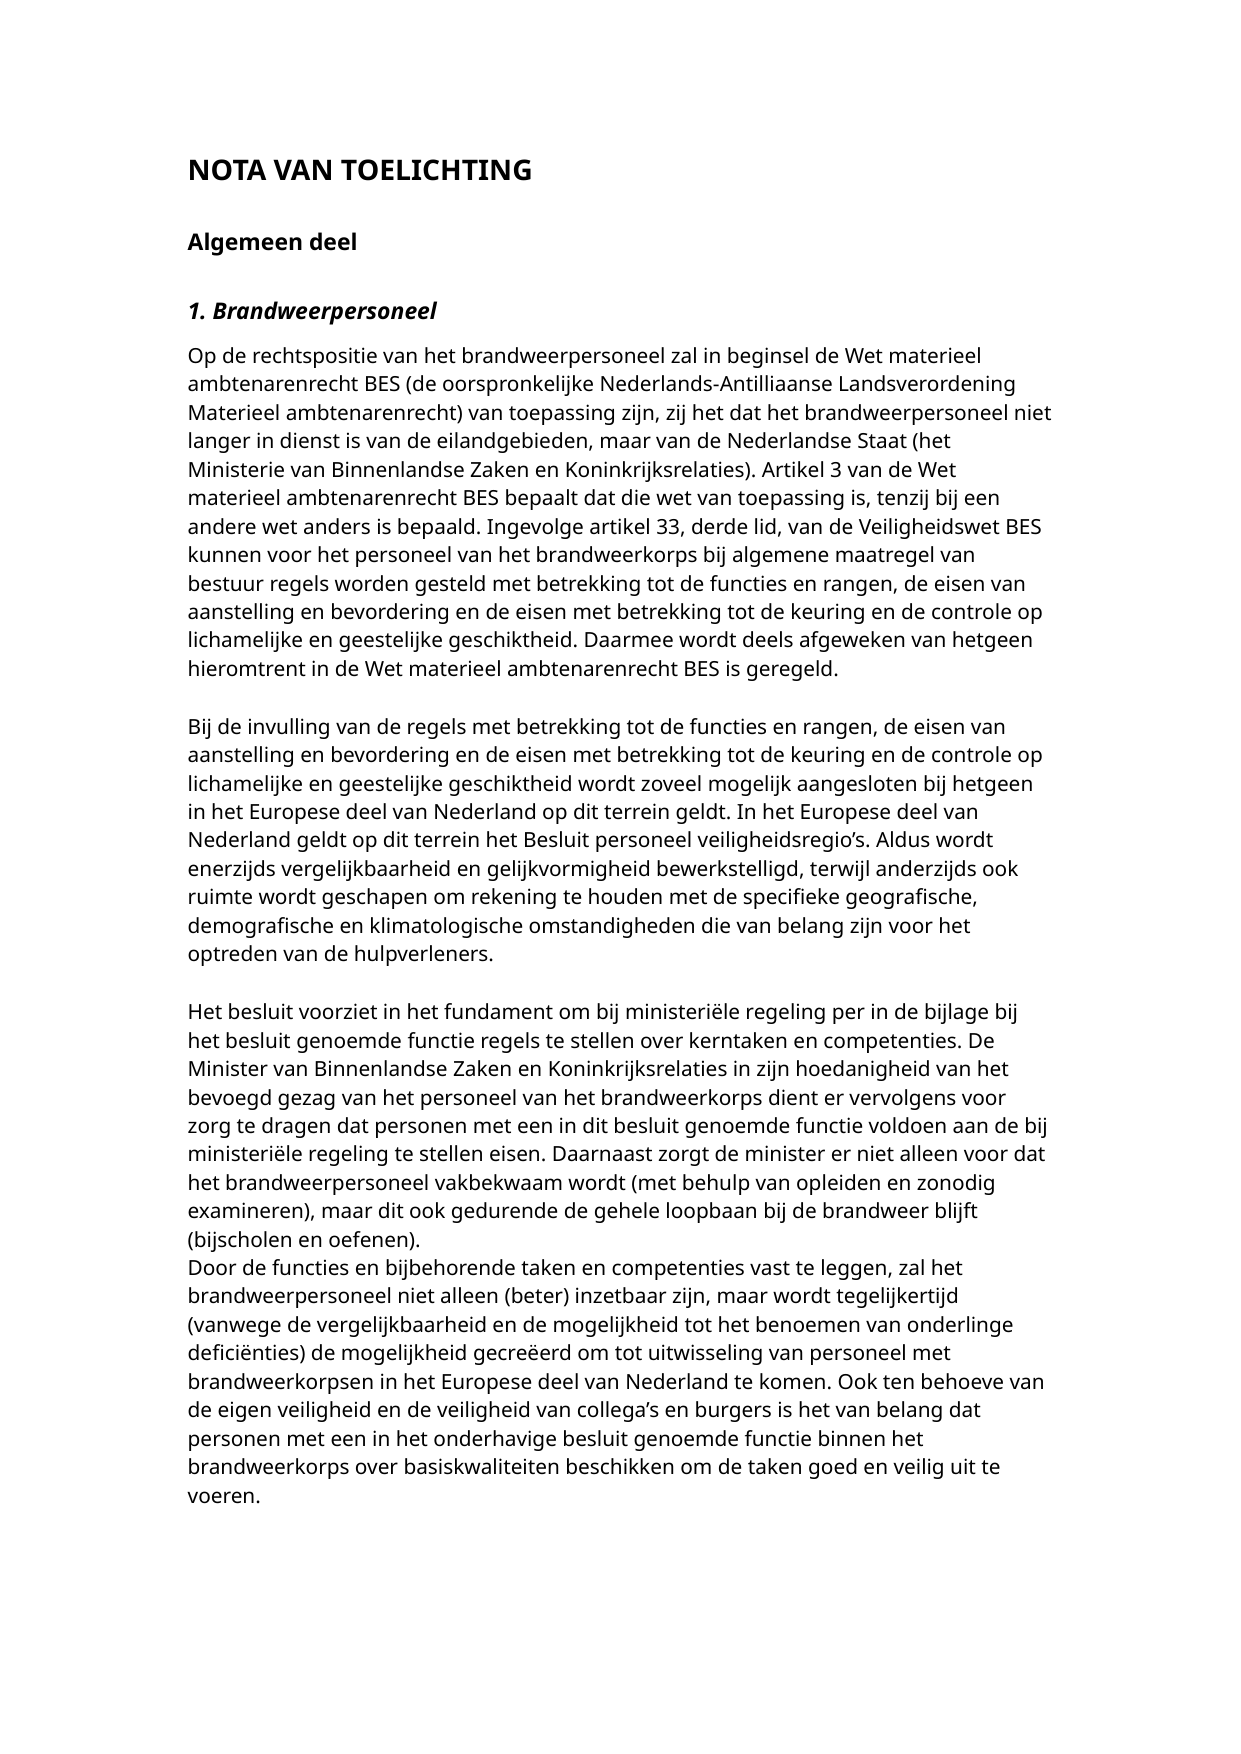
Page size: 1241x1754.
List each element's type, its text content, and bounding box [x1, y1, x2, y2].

subtitle Algemeen deel [187, 226, 1053, 257]
subtitle NOTA VAN TOELICHTING [187, 150, 1053, 189]
text Bij de invulling van de regels met betrekking tot de functies en rangen, de eisen van aanstelling en bevordering en de eisen met betrekking tot de keuring en de controle op lichamelijke en geestelijke geschiktheid wordt zoveel mogelijk aangesloten bij hetgeen in het Europese deel van Nederland op dit terrein geldt. In het Europese deel van Nederland geldt op dit terrein het Besluit personeel veiligheidsregio’s. Aldus wordt enerzijds vergelijkbaarheid en gelijkvormigheid bewerkstelligd, terwijl anderzijds ook ruimte wordt geschapen om rekening te houden met de specifieke geografische, demografische en klimatologische omstandigheden die van belang zijn voor het optreden van de hulpverleners. [187, 712, 1053, 968]
text Door de functies en bijbehorende taken en competenties vast te leggen, zal het brandweerpersoneel niet alleen (beter) inzetbaar zijn, maar wordt tegelijkertijd (vanwege de vergelijkbaarheid en de mogelijkheid tot het benoemen van onderlinge deficiënties) de mogelijkheid gecreëerd om tot uitwisseling van personeel met brandweerkorpsen in het Europese deel van Nederland te komen. Ook ten behoeve van de eigen veiligheid en de veiligheid van collega’s en burgers is het van belang dat personen met een in het onderhavige besluit genoemde functie binnen het brandweerkorps over basiskwaliteiten beschikken om de taken goed en veilig uit te voeren. [187, 1253, 1053, 1509]
subtitle 1. Brandweerpersoneel [187, 295, 1053, 326]
text Op de rechtspositie van het brandweerpersoneel zal in beginsel de Wet materieel ambtenarenrecht BES (de oorspronkelijke Nederlands-Antilliaanse Landsverordening Materieel ambtenarenrecht) van toepassing zijn, zij het dat het brandweerpersoneel niet langer in dienst is van de eilandgebieden, maar van de Nederlandse Staat (het Ministerie van Binnenlandse Zaken en Koninkrijksrelaties). Artikel 3 van de Wet materieel ambtenarenrecht BES bepaalt dat die wet van toepassing is, tenzij bij een andere wet anders is bepaald. Ingevolge artikel 33, derde lid, van de Veiligheidswet BES kunnen voor het personeel van het brandweerkorps bij algemene maatregel van bestuur regels worden gesteld met betrekking tot de functies en rangen, de eisen van aanstelling en bevordering en de eisen met betrekking tot de keuring en de controle op lichamelijke en geestelijke geschiktheid. Daarmee wordt deels afgeweken van hetgeen hieromtrent in de Wet materieel ambtenarenrecht BES is geregeld. [187, 341, 1053, 682]
text Het besluit voorziet in het fundament om bij ministeriële regeling per in de bijlage bij het besluit genoemde functie regels te stellen over kerntaken en competenties. De Minister van Binnenlandse Zaken en Koninkrijksrelaties in zijn hoedanigheid van het bevoegd gezag van het personeel van het brandweerkorps dient er vervolgens voor zorg te dragen dat personen met een in dit besluit genoemde functie voldoen aan de bij ministeriële regeling te stellen eisen. Daarnaast zorgt de minister er niet alleen voor dat het brandweerpersoneel vakbekwaam wordt (met behulp van opleiden en zonodig examineren), maar dit ook gedurende de gehele loopbaan bij de brandweer blijft (bijscholen en oefenen). [187, 997, 1053, 1253]
